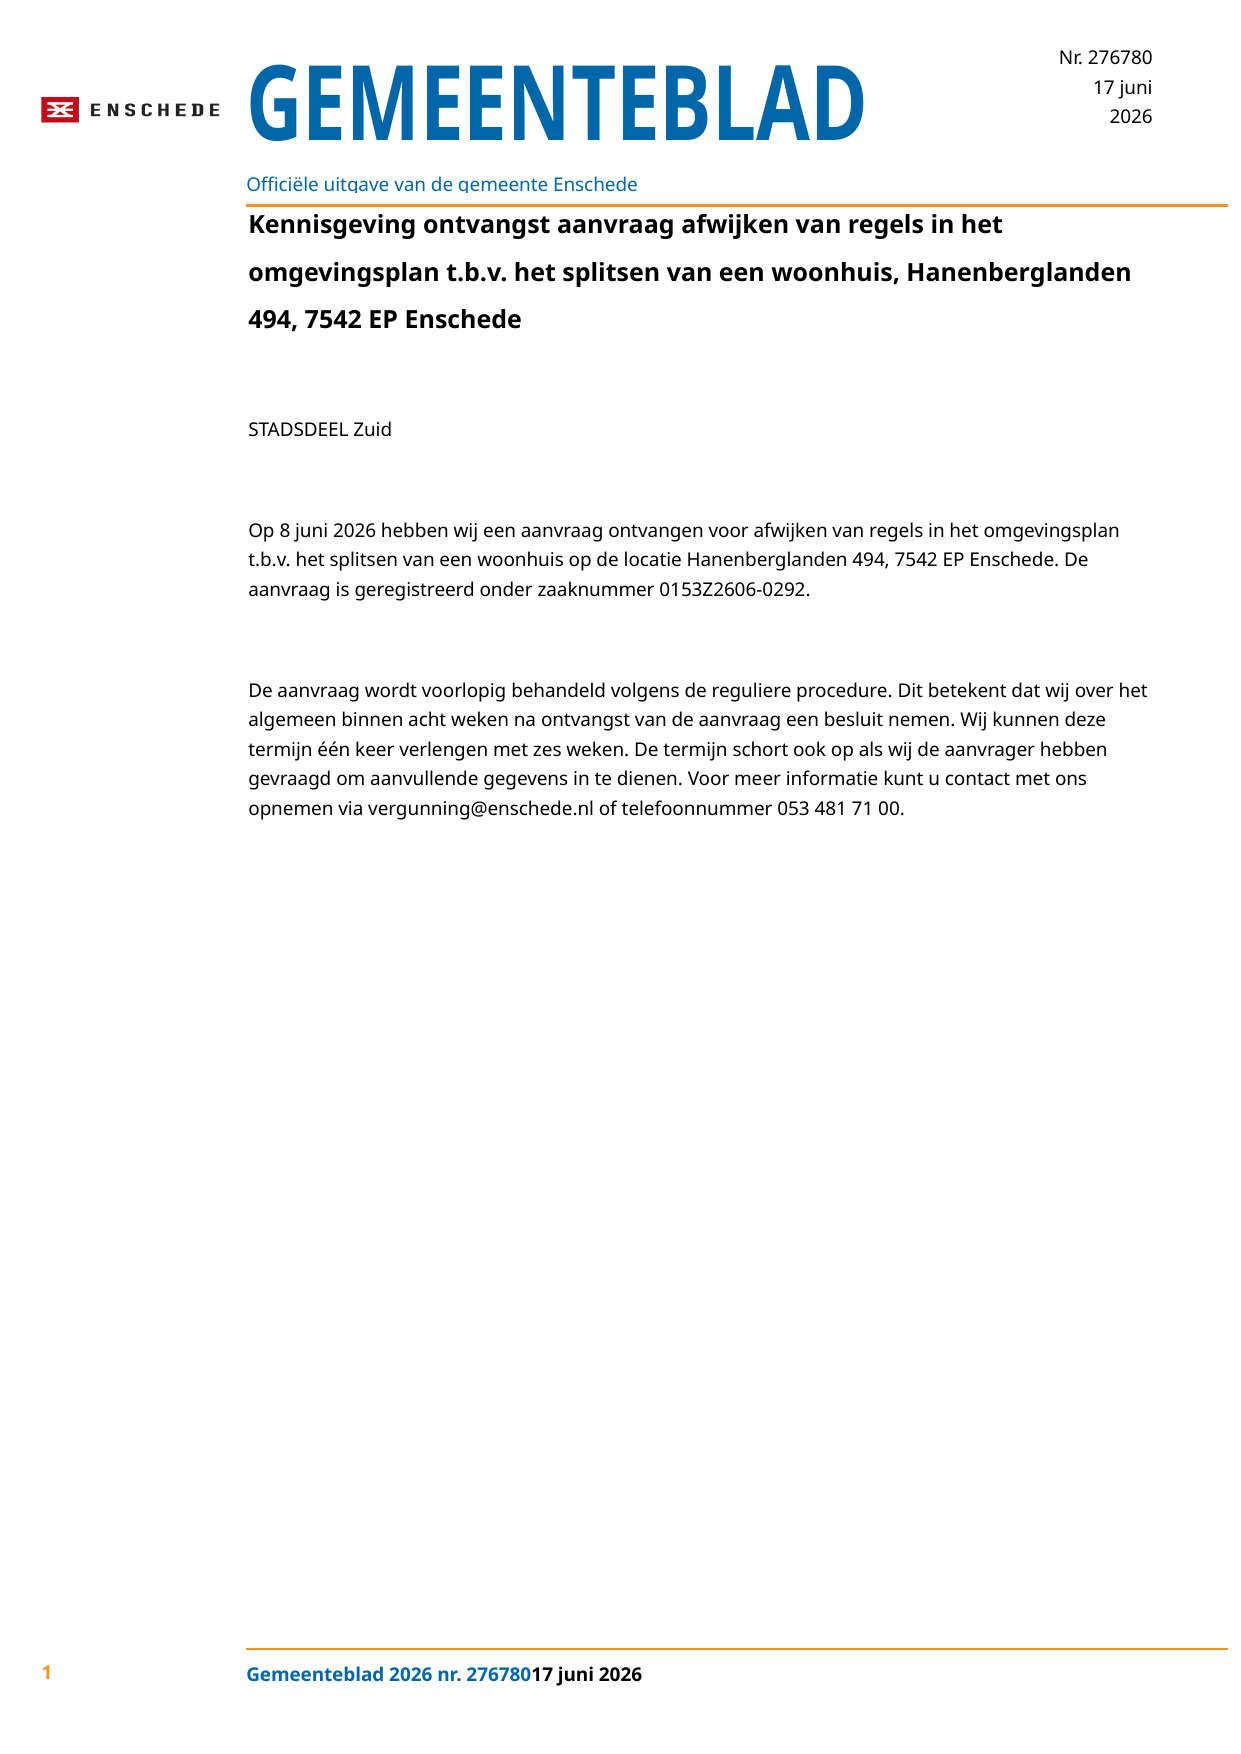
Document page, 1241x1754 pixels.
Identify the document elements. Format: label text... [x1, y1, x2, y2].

text STADSDEEL Zuid [248, 416, 1152, 442]
text Kennisgeving ontvangst aanvraag afwijken van regels in het omgevingsplan t.b.v. het splitsen van een woonhuis, Hanenberglanden 494, 7542 EP Enschede [248, 207, 1152, 336]
text Op 8 juni 2026 hebben wij een aanvraag ontvangen voor afwijken van regels in het omgevingsplan t.b.v. het splitsen van een woonhuis op de locatie Hanenberglanden 494, 7542 EP Enschede. De aanvraag is geregistreerd onder zaaknummer 0153Z2606-0292. [248, 517, 1152, 602]
picture [41, 47, 231, 172]
text De aanvraag wordt voorlopig behandeld volgens de reguliere procedure. Dit betekent dat wij over het algemeen binnen acht weken na ontvangst van de aanvraag een besluit nemen. Wij kunnen deze termijn één keer verlengen met zes weken. De termijn schort ook op als wij de aanvrager hebben gevraagd om aanvullende gegevens in te dienen. Voor meer informatie kunt u contact met ons opnemen via vergunning@enschede.nl of telefoonnummer 053 481 71 00. [248, 677, 1152, 821]
